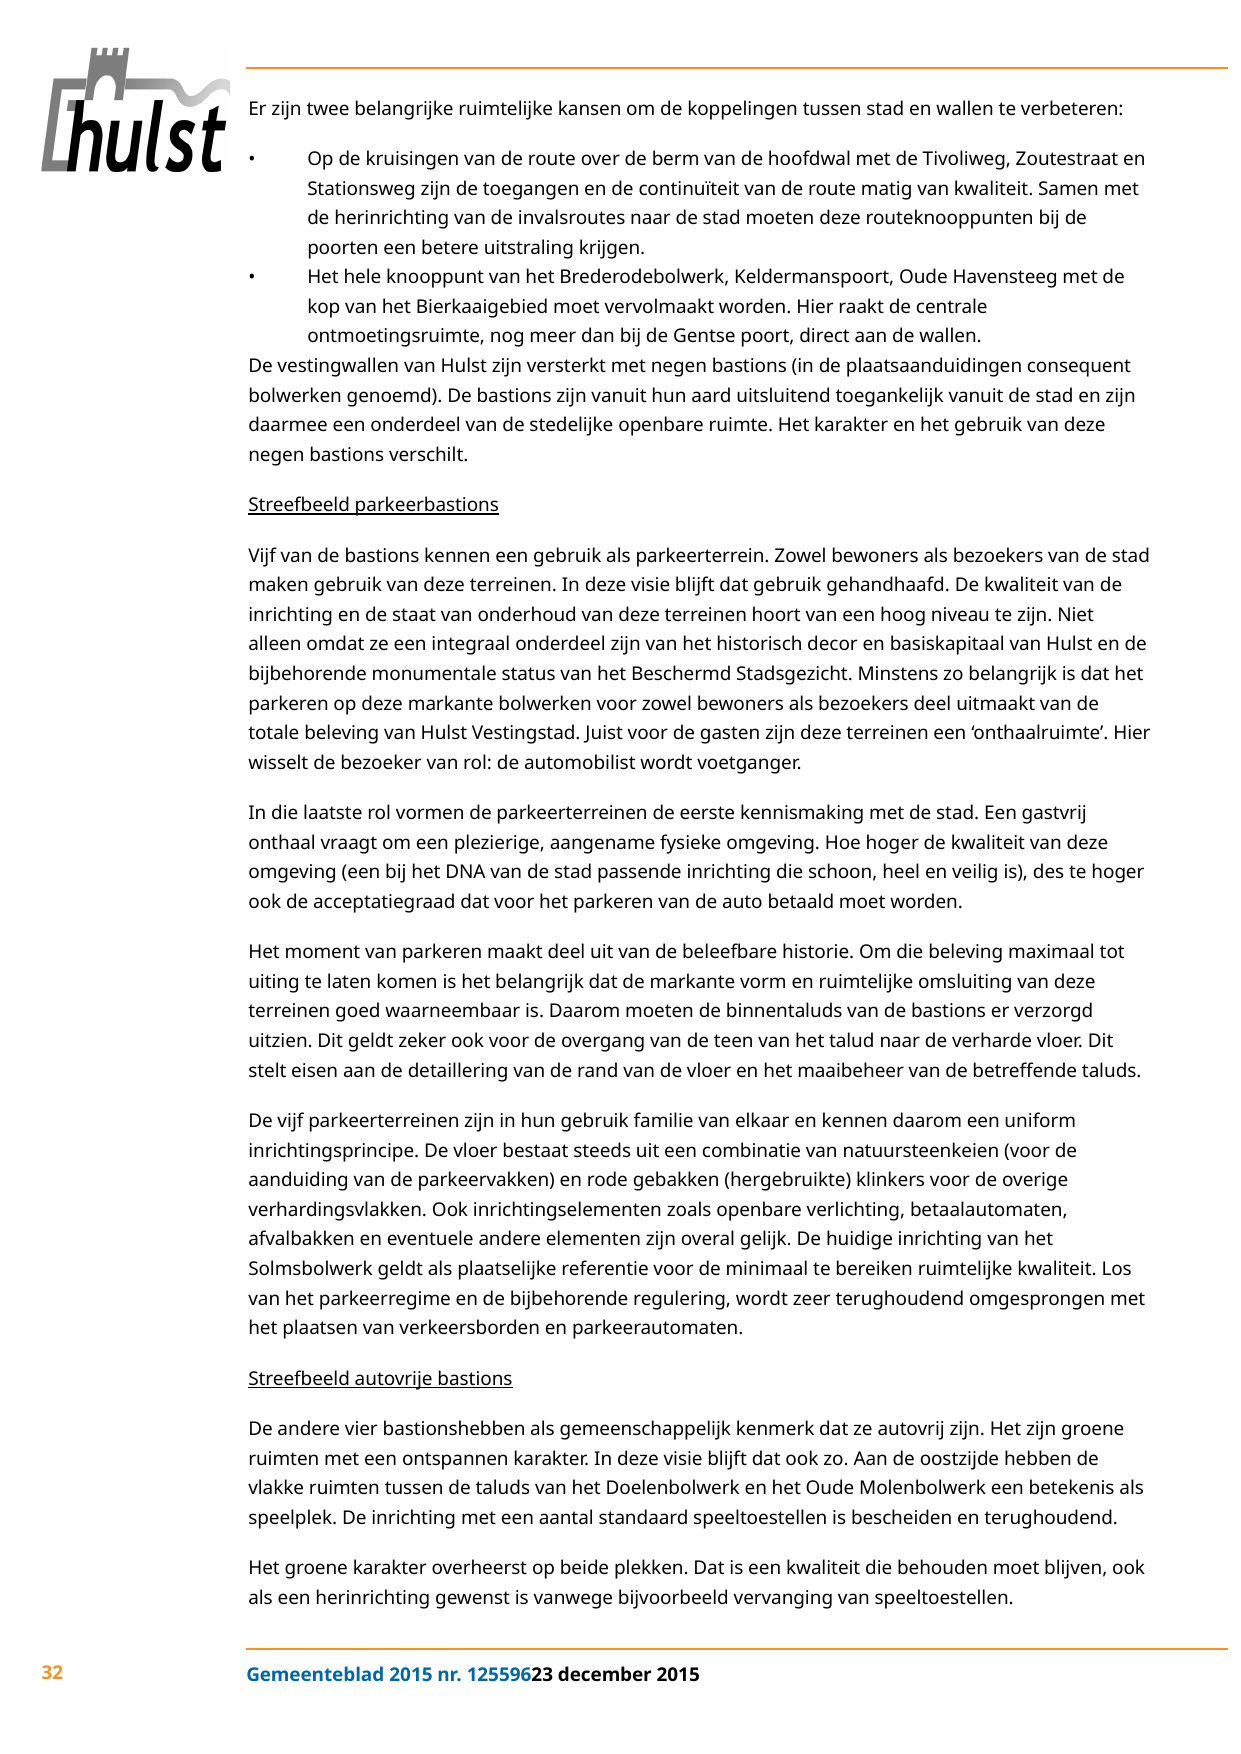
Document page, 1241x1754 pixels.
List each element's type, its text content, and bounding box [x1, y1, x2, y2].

text Vijf van de bastions kennen een gebruik als parkeerterrein. Zowel bewoners als bezoekers van de stad maken gebruik van deze terreinen. In deze visie blijft dat gebruik gehandhaafd. De kwaliteit van de inrichting en de staat van onderhoud van deze terreinen hoort van een hoog niveau te zijn. Niet alleen omdat ze een integraal onderdeel zijn van het historisch decor en basiskapitaal van Hulst en de bijbehorende monumentale status van het Beschermd Stadsgezicht. Minstens zo belangrijk is dat het parkeren op deze markante bolwerken voor zowel bewoners als bezoekers deel uitmaakt van de totale beleving van Hulst Vestingstad. Juist voor de gasten zijn deze terreinen een ‘onthaalruimte’. Hier wisselt de bezoeker van rol: de automobilist wordt voetganger. [248, 542, 1152, 775]
text Het groene karakter overheerst op beide plekken. Dat is een kwaliteit die behouden moet blijven, ook als een herinrichting gewenst is vanwege bijvoorbeeld vervanging van speeltoestellen. [248, 1554, 1152, 1610]
list Het hele knooppunt van het Brederodebolwerk, Keldermanspoort, Oude Havensteeg met de kop van het Bierkaaigebied moet vervolmaakt worden. Hier raakt de centrale ontmoetingsruimte, nog meer dan bij de Gentse poort, direct aan de wallen. [248, 263, 1152, 348]
text De vijf parkeerterreinen zijn in hun gebruik familie van elkaar en kennen daarom een uniform inrichtingsprincipe. De vloer bestaat steeds uit een combinatie van natuursteenkeien (voor de aanduiding van de parkeervakken) en rode gebakken (hergebruikte) klinkers voor de overige verhardingsvlakken. Ook inrichtingselementen zoals openbare verlichting, betaalautomaten, afvalbakken en eventuele andere elementen zijn overal gelijk. De huidige inrichting van het Solmsbolwerk geldt als plaatselijke referentie voor de minimaal te bereiken ruimtelijke kwaliteit. Los van het parkeerregime en de bijbehorende regulering, wordt zeer terughoudend omgesprongen met het plaatsen van verkeersborden en parkeerautomaten. [248, 1107, 1152, 1340]
text De vestingwallen van Hulst zijn versterkt met negen bastions (in de plaatsaanduidingen consequent bolwerken genoemd). De bastions zijn vanuit hun aard uitsluitend toegankelijk vanuit de stad en zijn daarmee een onderdeel van de stedelijke openbare ruimte. Het karakter en het gebruik van deze negen bastions verschilt. [248, 352, 1152, 467]
text In die laatste rol vormen de parkeerterreinen de eerste kennismaking met de stad. Een gastvrij onthaal vraagt om een plezierige, aangename fysieke omgeving. Hoe hoger de kwaliteit van deze omgeving (een bij het DNA van de stad passende inrichting die schoon, heel en veilig is), des te hoger ook de acceptatiegraad dat voor het parkeren van de auto betaald moet worden. [248, 799, 1152, 914]
text Streefbeeld parkeerbastions [248, 491, 1152, 517]
picture [41, 47, 231, 172]
text Streefbeeld autovrije bastions [248, 1365, 1152, 1391]
text De andere vier bastionshebben als gemeenschappelijk kenmerk dat ze autovrij zijn. Het zijn groene ruimten met een ontspannen karakter. In deze visie blijft dat ook zo. Aan de oostzijde hebben de vlakke ruimten tussen de taluds van het Doelenbolwerk en het Oude Molenbolwerk een betekenis als speelplek. De inrichting met een aantal standaard speeltoestellen is bescheiden en terughoudend. [248, 1415, 1152, 1530]
text Het moment van parkeren maakt deel uit van de beleefbare historie. Om die beleving maximaal tot uiting te laten komen is het belangrijk dat de markante vorm en ruimtelijke omsluiting van deze terreinen goed waarneembaar is. Daarom moeten de binnentaluds van de bastions er verzorgd uitzien. Dit geldt zeker ook voor de overgang van de teen van het talud naar de verharde vloer. Dit stelt eisen aan de detaillering van de rand van de vloer en het maaibeheer van de betreffende taluds. [248, 938, 1152, 1083]
text Er zijn twee belangrijke ruimtelijke kansen om de koppelingen tussen stad en wallen te verbeteren: [248, 95, 1152, 121]
list Op de kruisingen van de route over de berm van de hoofdwal met de Tivoliweg, Zoutestraat en Stationsweg zijn de toegangen en de continuïteit van de route matig van kwaliteit. Samen met de herinrichting van de invalsroutes naar de stad moeten deze routeknooppunten bij de poorten een betere uitstraling krijgen. [248, 145, 1152, 260]
